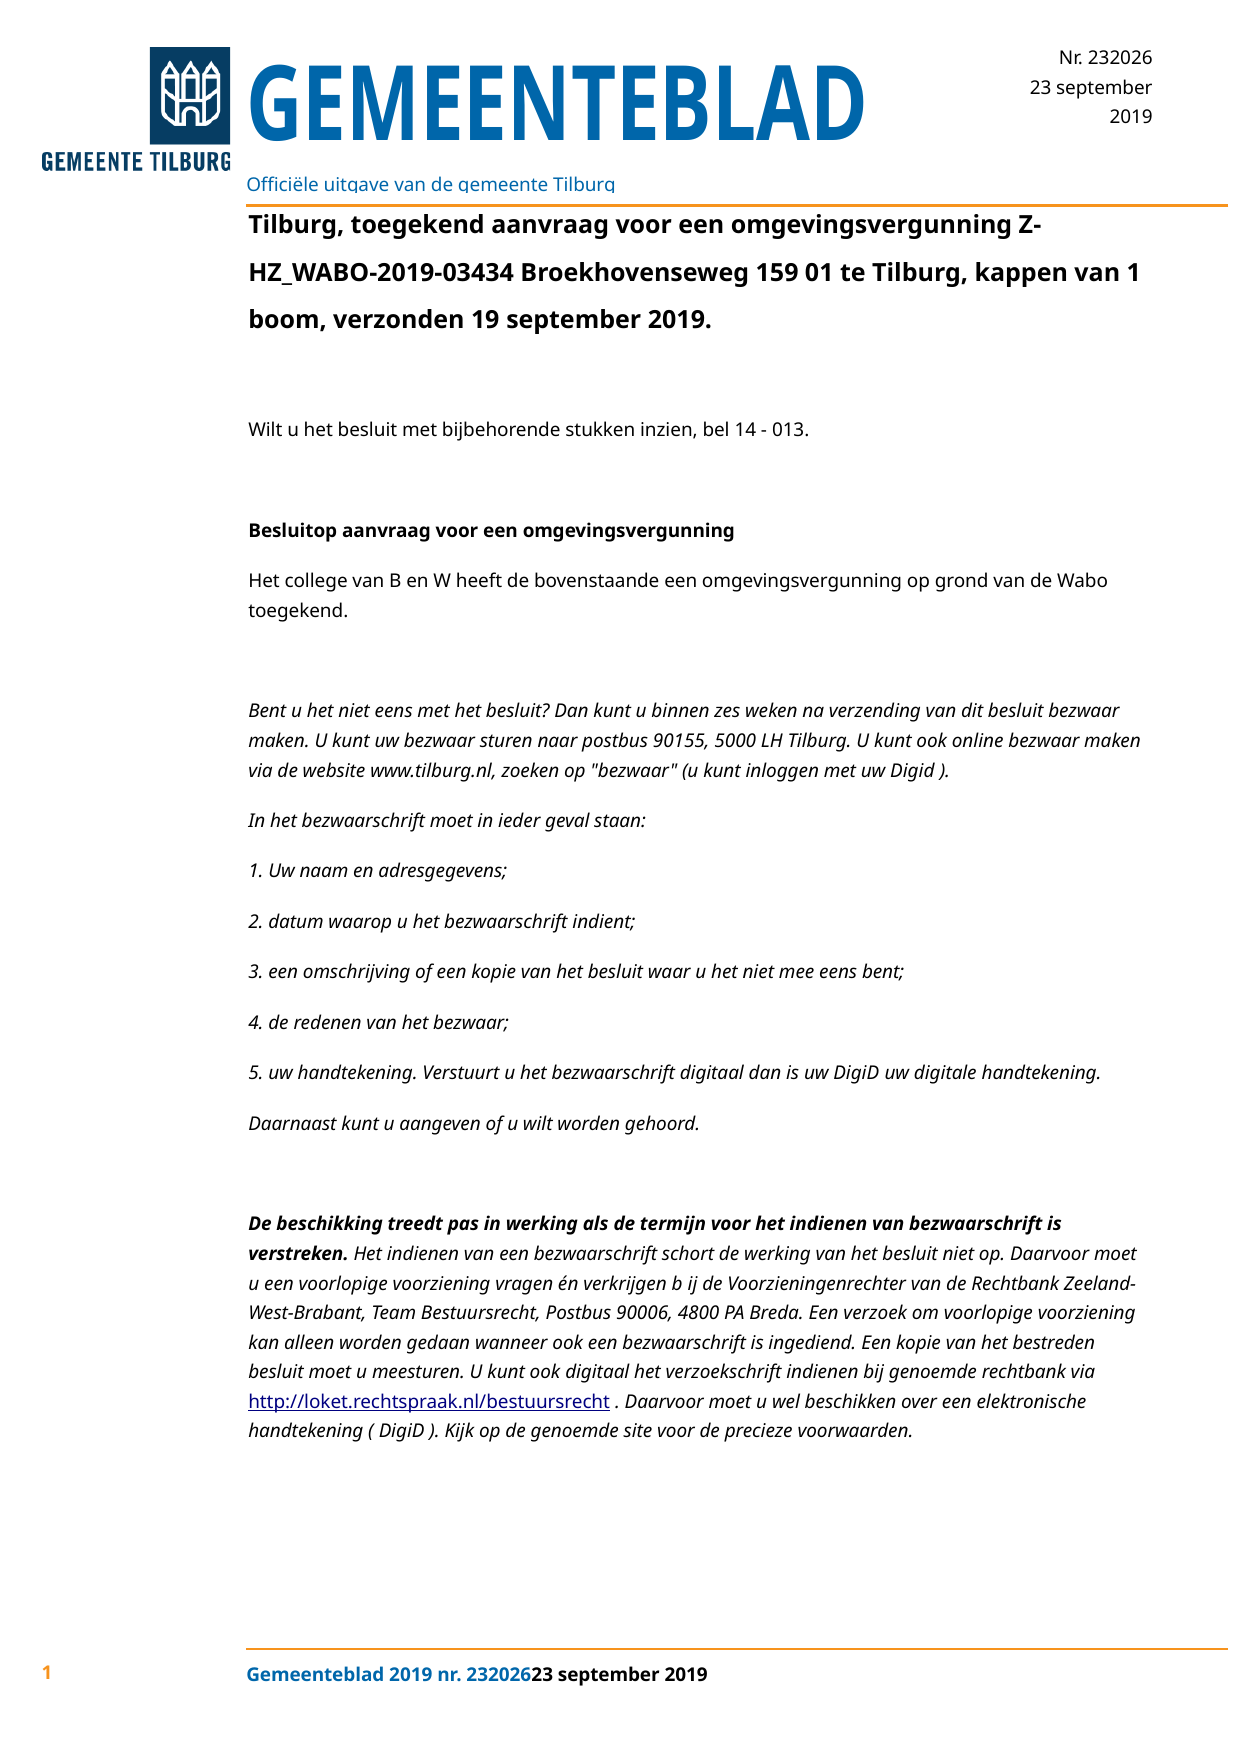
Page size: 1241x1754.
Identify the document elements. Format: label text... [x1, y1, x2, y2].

text In het bezwaarschrift moet in ieder geval staan: [248, 807, 1152, 833]
text Besluitop aanvraag voor een omgevingsvergunning [248, 517, 1152, 542]
text 2. datum waarop u het bezwaarschrift indient; [248, 908, 1152, 934]
text Tilburg, toegekend aanvraag voor een omgevingsvergunning Z-HZ_WABO-2019-03434 Broekhovenseweg 159 01 te Tilburg, kappen van 1 boom, verzonden 19 september 2019. [248, 207, 1152, 336]
text 1. Uw naam en adresgegevens; [248, 858, 1152, 883]
text 4. de redenen van het bezwaar; [248, 1009, 1152, 1034]
text Bent u het niet eens met het besluit? Dan kunt u binnen zes weken na verzending van dit besluit bezwaar maken. U kunt uw bezwaar sturen naar postbus 90155, 5000 LH Tilburg. U kunt ook online bezwaar maken via de website www.tilburg.nl, zoeken op "bezwaar" (u kunt inloggen met uw Digid ). [248, 698, 1152, 782]
text De beschikking treedt pas in werking als de termijn voor het indienen van bezwaarschrift is verstreken. Het indienen van een bezwaarschrift schort de werking van het besluit niet op. Daarvoor moet u een voorlopige voorziening vragen én verkrijgen b ij de Voorzieningenrechter van de Rechtbank Zeeland-West-Brabant, Team Bestuursrecht, Postbus 90006, 4800 PA Breda. Een verzoek om voorlopige voorziening kan alleen worden gedaan wanneer ook een bezwaarschrift is ingediend. Een kopie van het bestreden besluit moet u meesturen. U kunt ook digitaal het verzoekschrift indienen bij genoemde rechtbank via http://loket.rechtspraak.nl/bestuursrecht . Daarvoor moet u wel beschikken over een elektronische handtekening ( DigiD ). Kijk op de genoemde site voor de precieze voorwaarden. [248, 1211, 1152, 1443]
text Het college van B en W heeft de bovenstaande een omgevingsvergunning op grond van de Wabo toegekend. [248, 567, 1152, 622]
text Wilt u het besluit met bijbehorende stukken inzien, bel 14 - 013. [248, 416, 1152, 442]
text Daarnaast kunt u aangeven of u wilt worden gehoord. [248, 1110, 1152, 1135]
text 5. uw handtekening. Verstuurt u het bezwaarschrift digitaal dan is uw DigiD uw digitale handtekening. [248, 1059, 1152, 1085]
picture [41, 47, 231, 172]
text 3. een omschrijving of een kopie van het besluit waar u het niet mee eens bent; [248, 958, 1152, 984]
